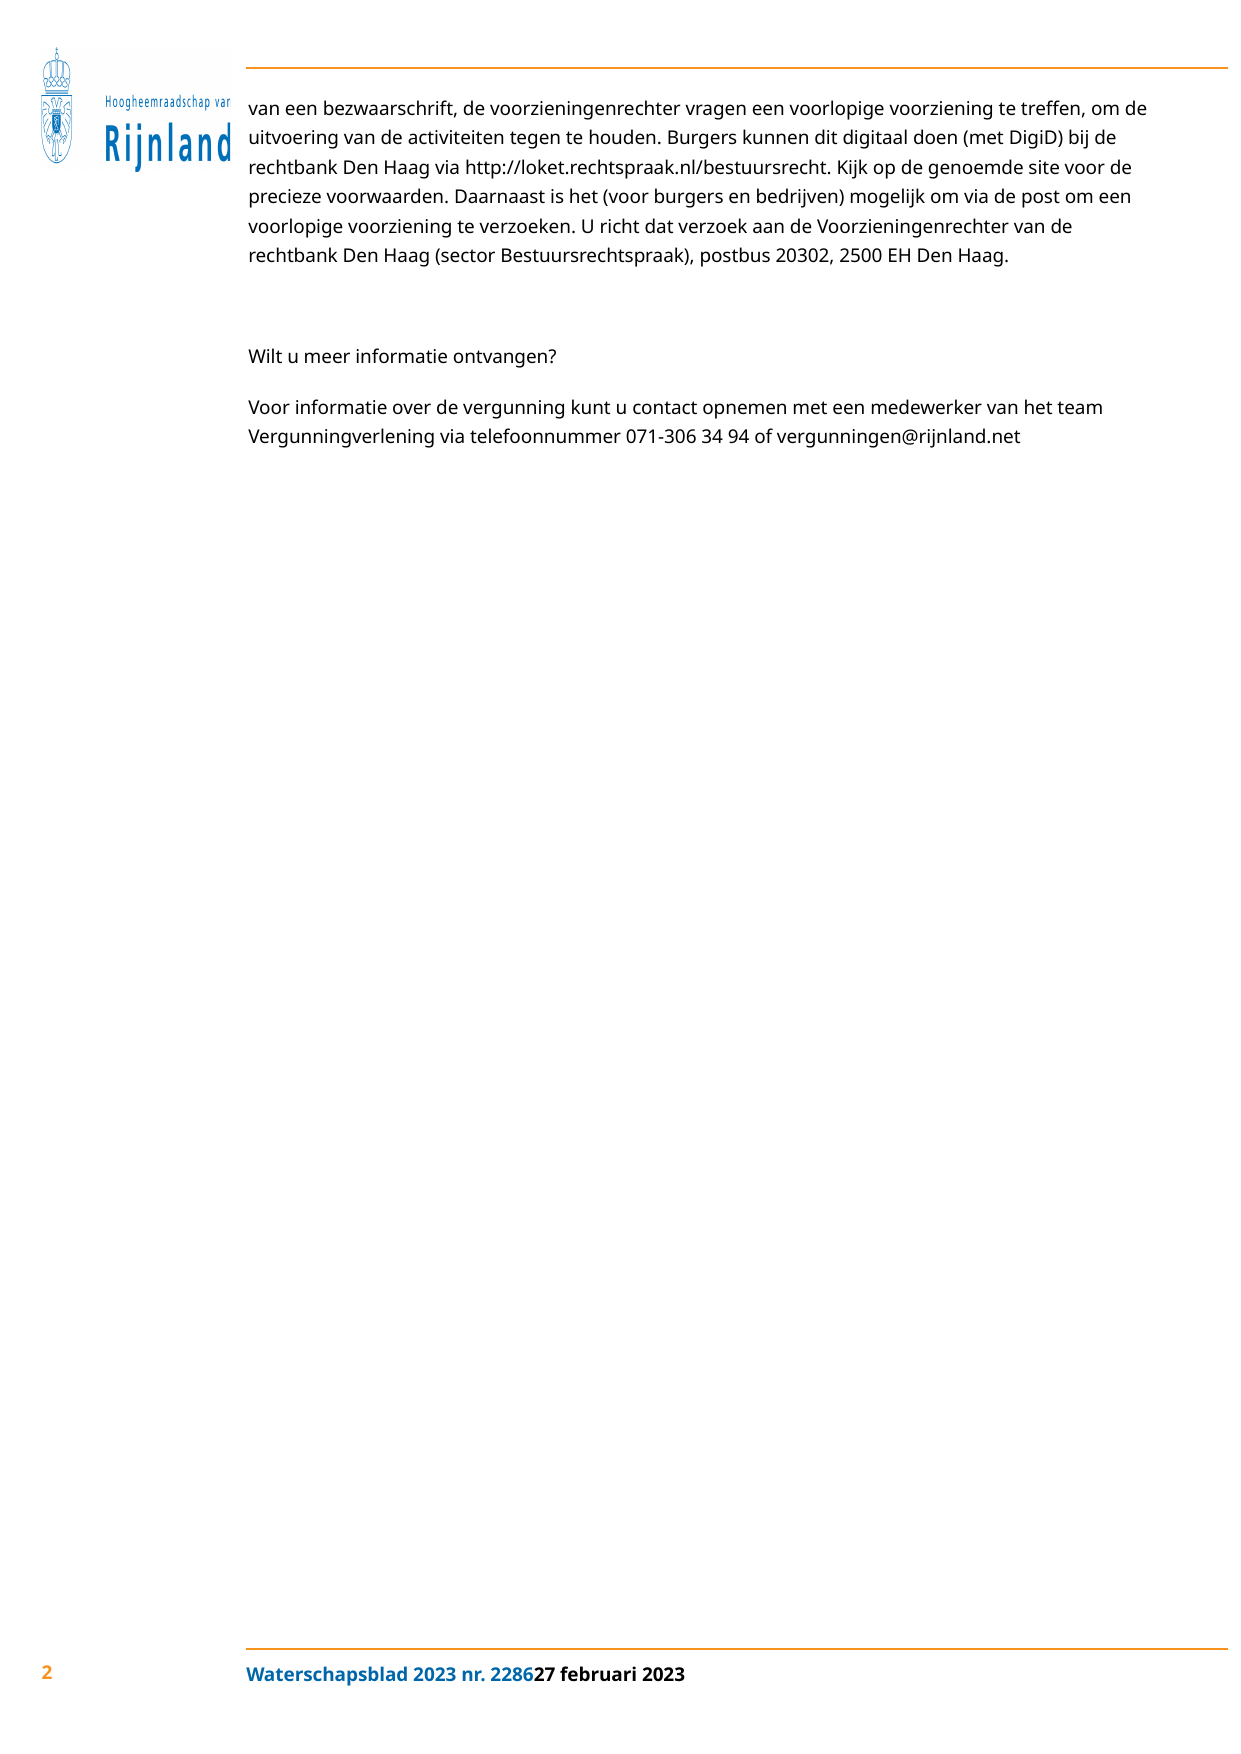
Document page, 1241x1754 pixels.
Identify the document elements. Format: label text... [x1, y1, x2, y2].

text van een bezwaarschrift, de voorzieningenrechter vragen een voorlopige voorziening te treffen, om de uitvoering van de activiteiten tegen te houden. Burgers kunnen dit digitaal doen (met DigiD) bij de rechtbank Den Haag via http://loket.rechtspraak.nl/bestuursrecht. Kijk op de genoemde site voor de precieze voorwaarden. Daarnaast is het (voor burgers en bedrijven) mogelijk om via de post om een voorlopige voorziening te verzoeken. U richt dat verzoek aan de Voorzieningenrechter van de rechtbank Den Haag (sector Bestuursrechtspraak), postbus 20302, 2500 EH Den Haag. [248, 95, 1152, 268]
text Voor informatie over de vergunning kunt u contact opnemen met een medewerker van het team Vergunningverlening via telefoonnummer 071-306 34 94 of vergunningen@rijnland.net [248, 394, 1152, 449]
text Wilt u meer informatie ontvangen? [248, 343, 1152, 369]
picture [41, 47, 231, 172]
